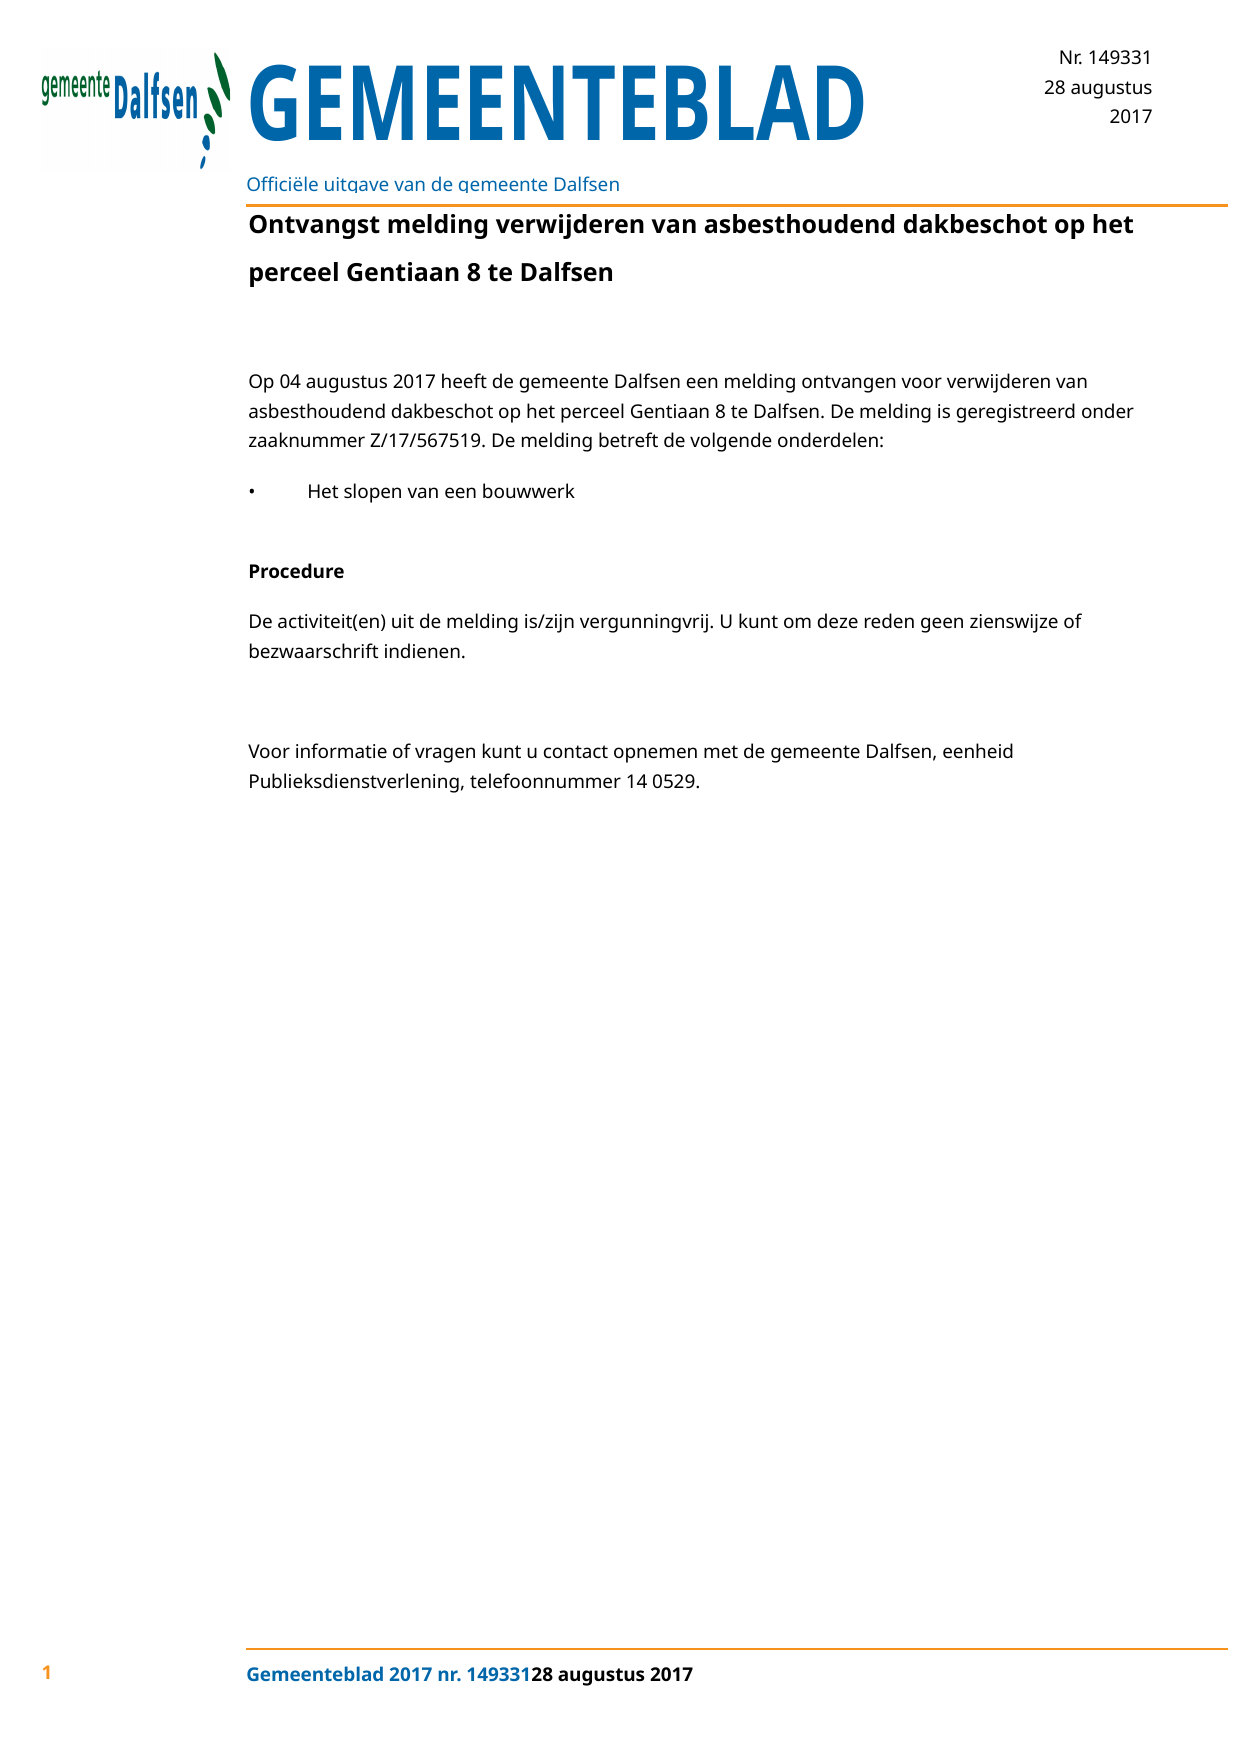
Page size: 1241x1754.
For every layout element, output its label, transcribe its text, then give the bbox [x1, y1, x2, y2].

picture [41, 47, 231, 172]
text Ontvangst melding verwijderen van asbesthoudend dakbeschot op het perceel Gentiaan 8 te Dalfsen [248, 207, 1152, 288]
text Procedure [248, 558, 1152, 584]
text Op 04 augustus 2017 heeft de gemeente Dalfsen een melding ontvangen voor verwijderen van asbesthoudend dakbeschot op het perceel Gentiaan 8 te Dalfsen. De melding is geregistreerd onder zaaknummer Z/17/567519. De melding betreft de volgende onderdelen: [248, 368, 1152, 453]
text Voor informatie of vragen kunt u contact opnemen met de gemeente Dalfsen, eenheid Publieksdienstverlening, telefoonnummer 14 0529. [248, 739, 1152, 794]
list Het slopen van een bouwwerk [248, 478, 1152, 504]
text De activiteit(en) uit de melding is/zijn vergunningvrij. U kunt om deze reden geen zienswijze of bezwaarschrift indienen. [248, 608, 1152, 664]
